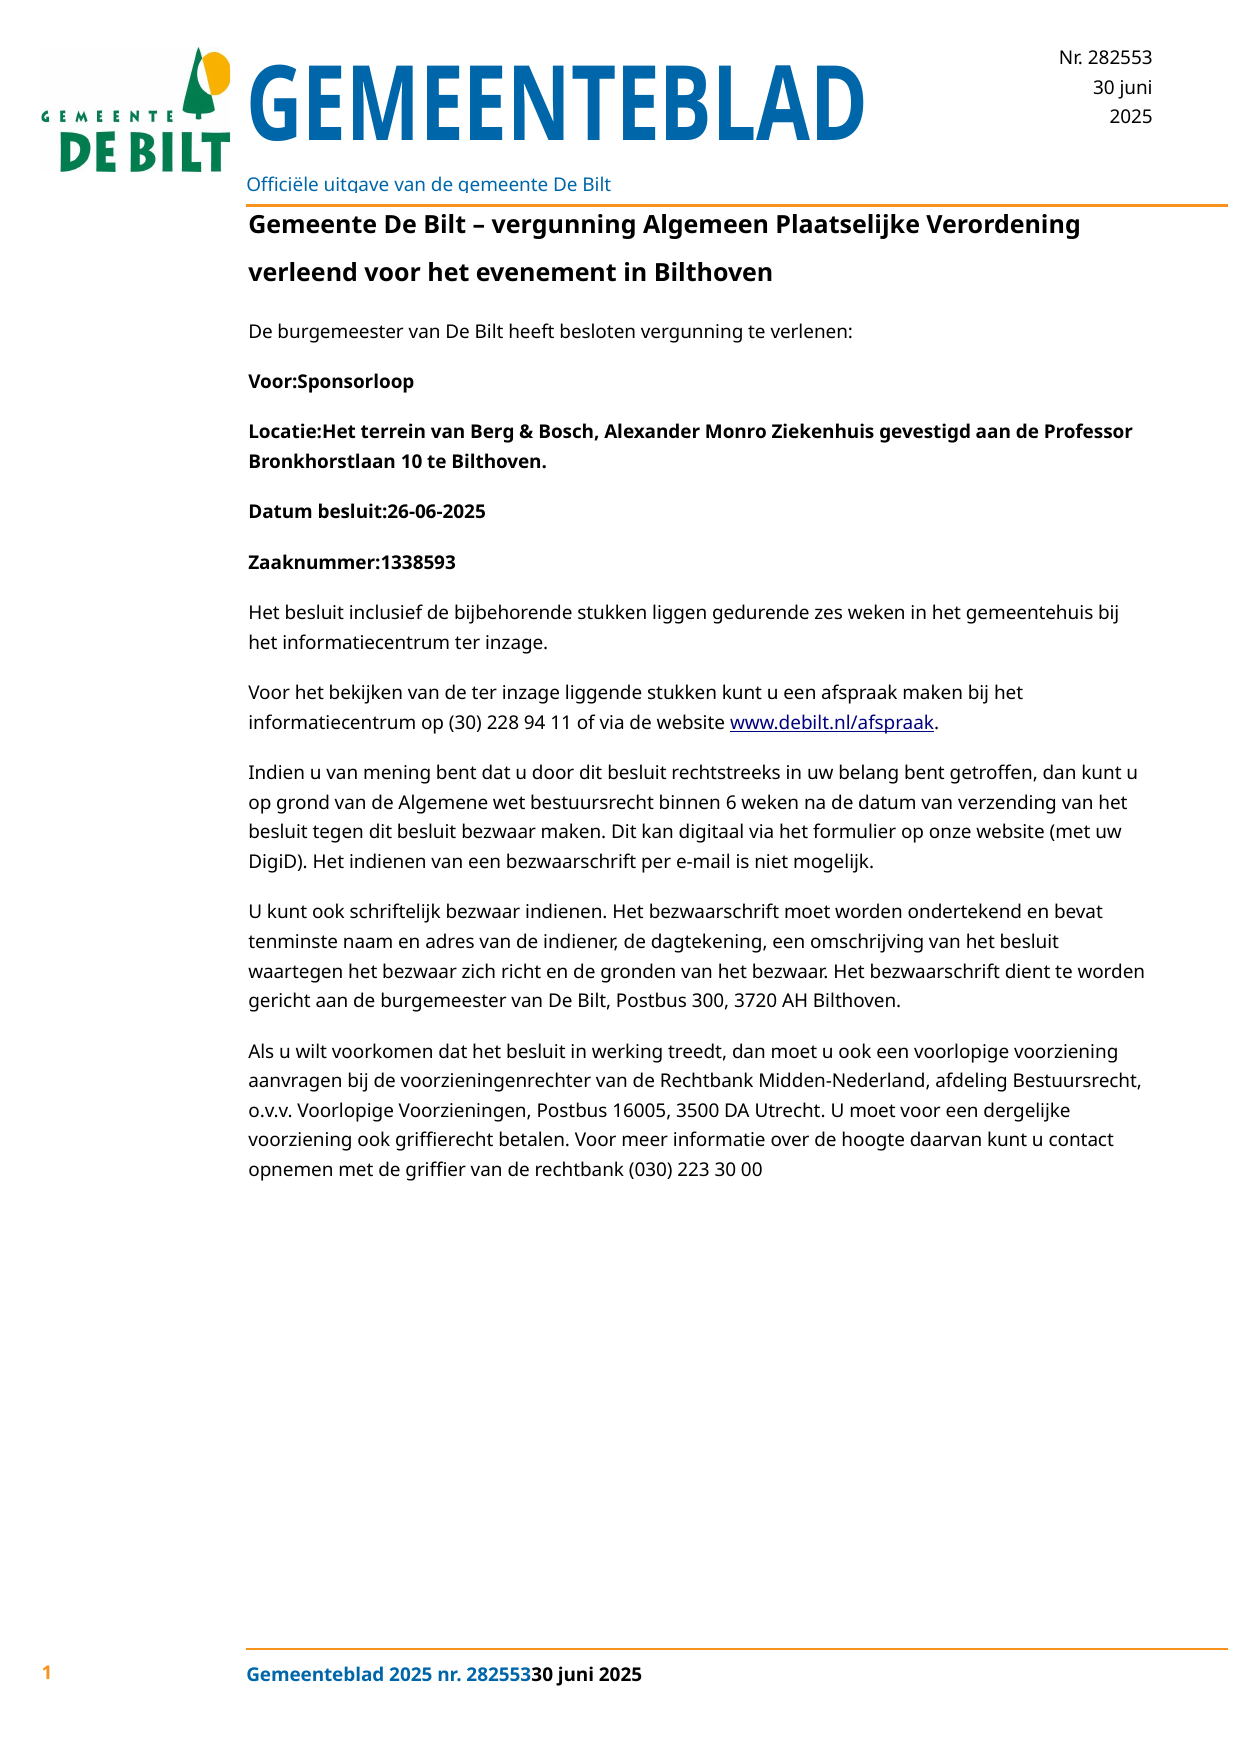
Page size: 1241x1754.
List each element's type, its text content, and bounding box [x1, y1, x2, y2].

text Voor het bekijken van de ter inzage liggende stukken kunt u een afspraak maken bij het informatiecentrum op (30) 228 94 11 of via de website www.debilt.nl/afspraak. [248, 679, 1152, 735]
text Locatie:Het terrein van Berg & Bosch, Alexander Monro Ziekenhuis gevestigd aan de Professor Bronkhorstlaan 10 te Bilthoven. [248, 419, 1152, 474]
text U kunt ook schriftelijk bezwaar indienen. Het bezwaarschrift moet worden ondertekend en bevat tenminste naam en adres van de indiener, de dagtekening, een omschrijving van het besluit waartegen het bezwaar zich richt en de gronden van het bezwaar. Het bezwaarschrift dient te worden gericht aan de burgemeester van De Bilt, Postbus 300, 3720 AH Bilthoven. [248, 899, 1152, 1013]
text Het besluit inclusief de bijbehorende stukken liggen gedurende zes weken in het gemeentehuis bij het informatiecentrum ter inzage. [248, 599, 1152, 655]
picture [41, 47, 231, 172]
text De burgemeester van De Bilt heeft besloten vergunning te verlenen: [248, 318, 1152, 344]
text Zaaknummer:1338593 [248, 549, 1152, 575]
text Gemeente De Bilt – vergunning Algemeen Plaatselijke Verordening verleend voor het evenement in Bilthoven [248, 207, 1152, 288]
text Voor:Sponsorloop [248, 368, 1152, 394]
text Indien u van mening bent dat u door dit besluit rechtstreeks in uw belang bent getroffen, dan kunt u op grond van de Algemene wet bestuursrecht binnen 6 weken na de datum van verzending van het besluit tegen dit besluit bezwaar maken. Dit kan digitaal via het formulier op onze website (met uw DigiD). Het indienen van een bezwaarschrift per e-mail is niet mogelijk. [248, 759, 1152, 874]
text Als u wilt voorkomen dat het besluit in werking treedt, dan moet u ook een voorlopige voorziening aanvragen bij de voorzieningenrechter van de Rechtbank Midden-Nederland, afdeling Bestuursrecht, o.v.v. Voorlopige Voorzieningen, Postbus 16005, 3500 DA Utrecht. U moet voor een dergelijke voorziening ook griffierecht betalen. Voor meer informatie over de hoogte daarvan kunt u contact opnemen met de griffier van de rechtbank (030) 223 30 00 [248, 1038, 1152, 1182]
text Datum besluit:26-06-2025 [248, 499, 1152, 524]
